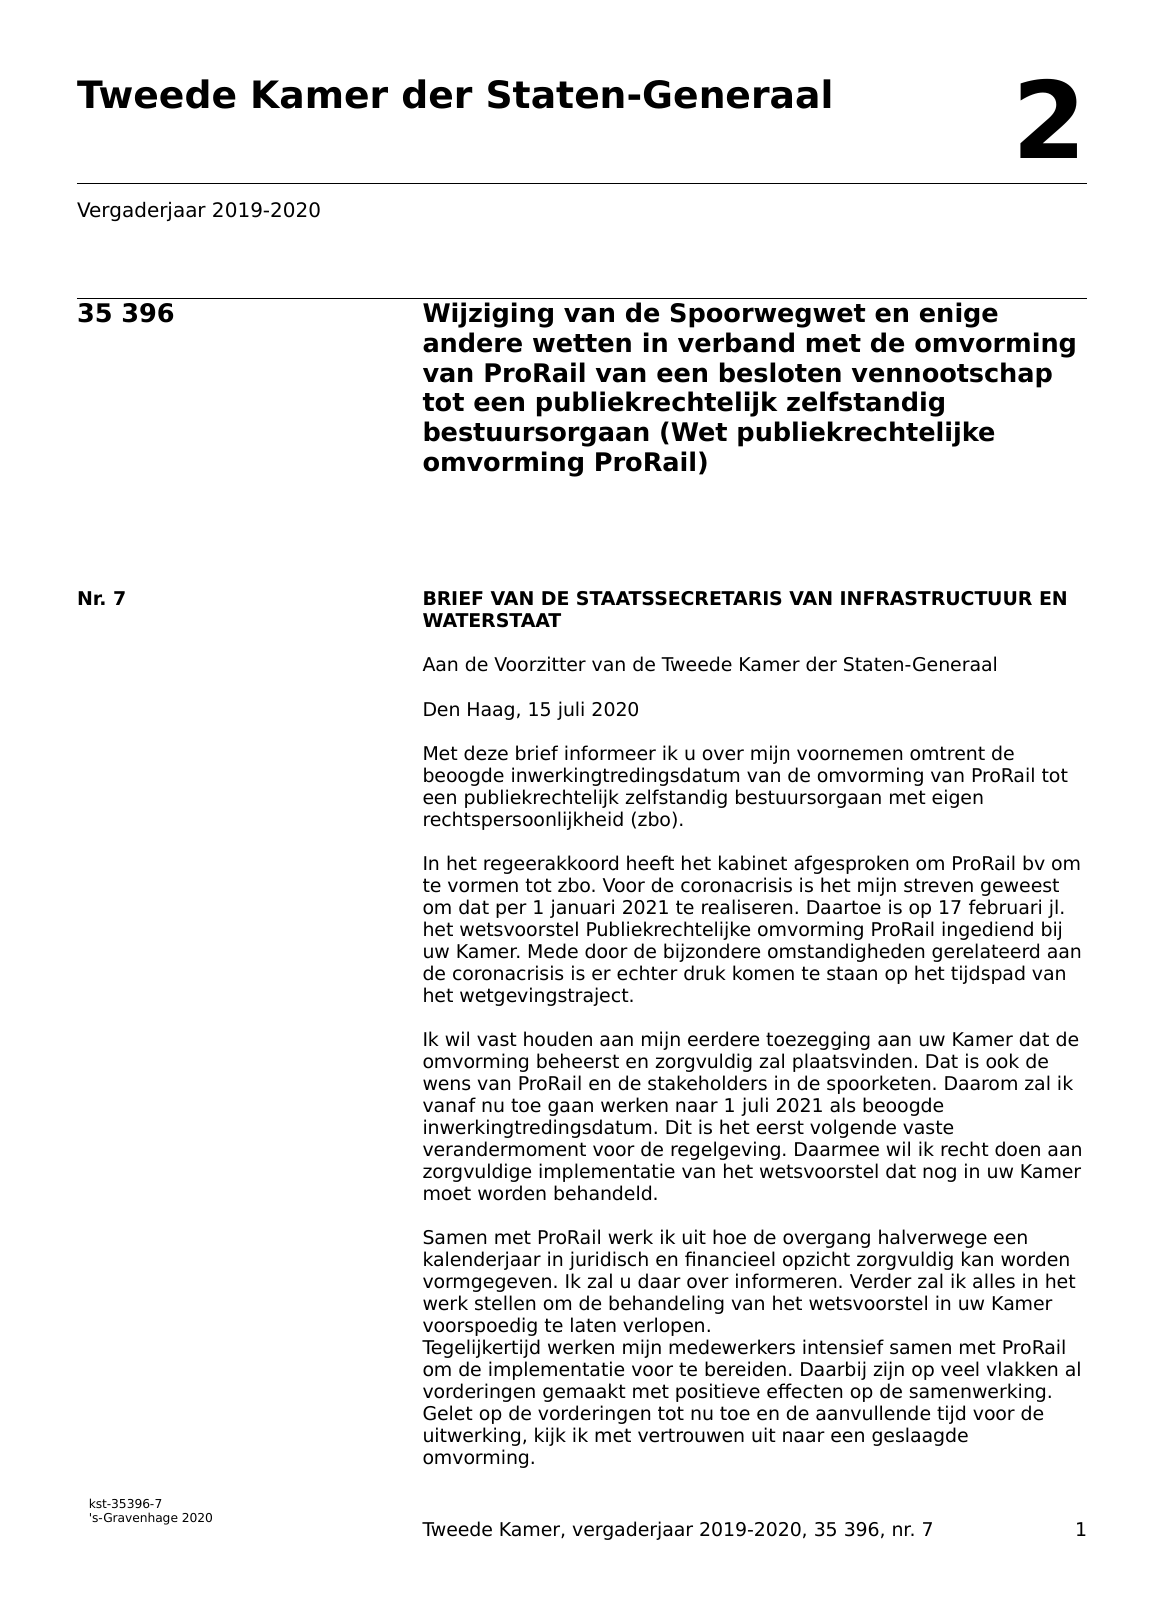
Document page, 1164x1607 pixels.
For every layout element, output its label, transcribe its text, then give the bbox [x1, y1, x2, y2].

text Aan de Voorzitter van de Tweede Kamer der Staten-Generaal [422, 654, 1087, 676]
table_header Tweede Kamer der Staten-Generaal [77, 59, 886, 183]
text 's-Gravenhage 2020 [88, 1511, 323, 1525]
subtitle Nr. 7 BRIEF VAN DE STAATSSECRETARIS VAN INFRASTRUCTUUR EN WATERSTAAT [77, 588, 1087, 632]
text Met deze brief informeer ik u over mijn voornemen omtrent de beoogde inwerkingtredingsdatum van de omvorming van ProRail tot een publiekrechtelijk zelfstandig bestuursorgaan met eigen rechtspersoonlijkheid (zbo). [422, 743, 1087, 831]
table_cell Vergaderjaar 2019-2020 [77, 184, 1087, 298]
subtitle 35 396 Wijziging van de Spoorwegwet en enige andere wetten in verband met de omvorming van ProRail van een besloten vennootschap tot een publiekrechtelijk zelfstandig bestuursorgaan (Wet publiekrechtelijke omvorming ProRail) [77, 299, 1087, 477]
text Den Haag, 15 juli 2020 [422, 698, 1087, 720]
text kst-35396-7 [88, 1497, 323, 1511]
text Ik wil vast houden aan mijn eerdere toezegging aan uw Kamer dat de omvorming beheerst en zorgvuldig zal plaatsvinden. Dat is ook de wens van ProRail en de stakeholders in de spoorketen. Daarom zal ik vanaf nu toe gaan werken naar 1 juli 2021 als beoogde inwerkingtredingsdatum. Dit is het eerst volgende vaste verandermoment voor de regelgeving. Daarmee wil ik recht doen aan zorgvuldige implementatie van het wetsvoorstel dat nog in uw Kamer moet worden behandeld. [422, 1029, 1087, 1204]
text Samen met ProRail werk ik uit hoe de overgang halverwege een kalenderjaar in juridisch en financieel opzicht zorgvuldig kan worden vormgegeven. Ik zal u daar over informeren. Verder zal ik alles in het werk stellen om de behandeling van het wetsvoorstel in uw Kamer voorspoedig te laten verlopen. [422, 1227, 1087, 1337]
text Tegelijkertijd werken mijn medewerkers intensief samen met ProRail om de implementatie voor te bereiden. Daarbij zijn op veel vlakken al vorderingen gemaakt met positieve effecten op de samenwerking. Gelet op de vorderingen tot nu toe en de aanvullende tijd voor de uitwerking, kijk ik met vertrouwen uit naar een geslaagde omvorming. [422, 1337, 1087, 1468]
text In het regeerakkoord heeft het kabinet afgesproken om ProRail bv om te vormen tot zbo. Voor de coronacrisis is het mijn streven geweest om dat per 1 januari 2021 te realiseren. Daartoe is op 17 februari jl. het wetsvoorstel Publiekrechtelijke omvorming ProRail ingediend bij uw Kamer. Mede door de bijzondere omstandigheden gerelateerd aan de coronacrisis is er echter druk komen te staan op het tijdspad van het wetgevingstraject. [422, 853, 1087, 1007]
table_header 2 [886, 59, 1087, 183]
